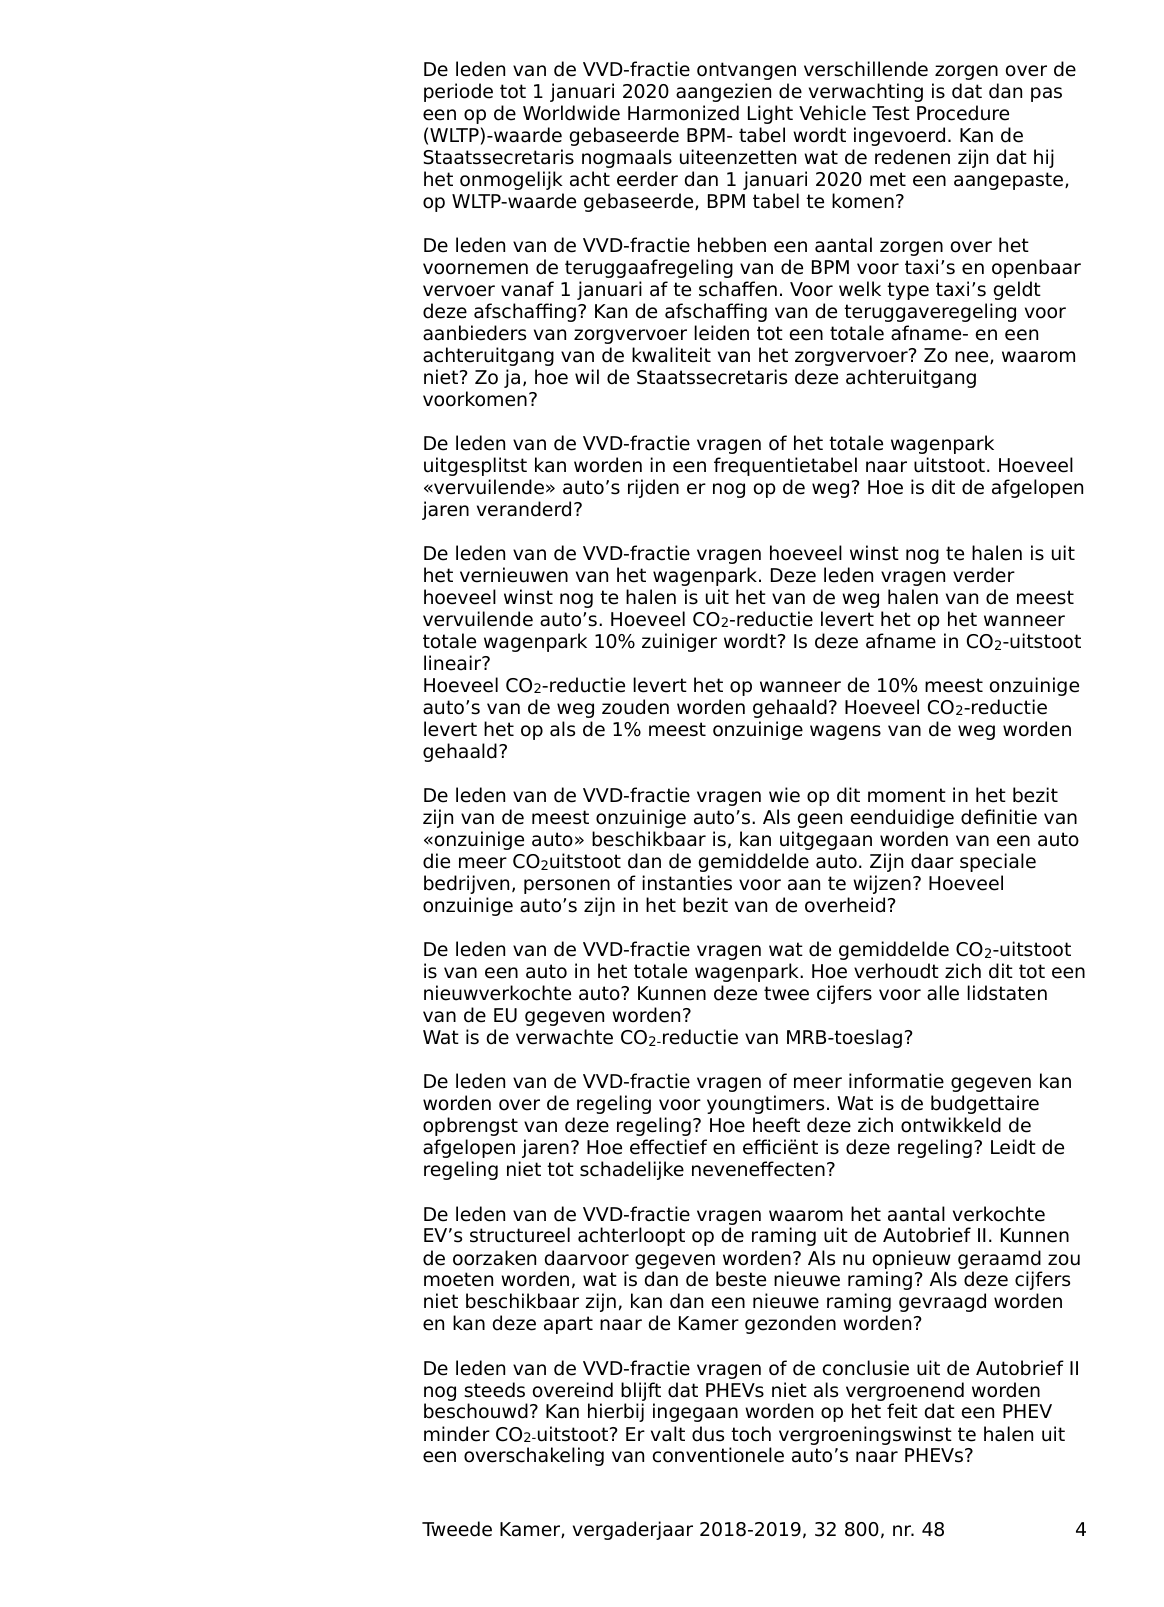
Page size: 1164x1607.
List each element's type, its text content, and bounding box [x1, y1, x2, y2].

text De leden van de VVD-fractie vragen of meer informatie gegeven kan worden over de regeling voor youngtimers. Wat is de budgettaire opbrengst van deze regeling? Hoe heeft deze zich ontwikkeld de afgelopen jaren? Hoe effectief en efficiënt is deze regeling? Leidt de regeling niet tot schadelijke neveneffecten? [422, 1071, 1087, 1181]
text De leden van de VVD-fractie vragen waarom het aantal verkochte EV’s structureel achterloopt op de raming uit de Autobrief II. Kunnen de oorzaken daarvoor gegeven worden? Als nu opnieuw geraamd zou moeten worden, wat is dan de beste nieuwe raming? Als deze cijfers niet beschikbaar zijn, kan dan een nieuwe raming gevraagd worden en kan deze apart naar de Kamer gezonden worden? [422, 1203, 1087, 1335]
text De leden van de VVD-fractie vragen of de conclusie uit de Autobrief II nog steeds overeind blijft dat PHEVs niet als vergroenend worden beschouwd? Kan hierbij ingegaan worden op het feit dat een PHEV minder CO2-uitstoot? Er valt dus toch vergroeningswinst te halen uit een overschakeling van conventionele auto’s naar PHEVs? [422, 1357, 1087, 1467]
text Hoeveel CO2-reductie levert het op wanneer de 10% meest onzuinige auto’s van de weg zouden worden gehaald? Hoeveel CO2-reductie levert het op als de 1% meest onzuinige wagens van de weg worden gehaald? [422, 675, 1087, 763]
text De leden van de VVD-fractie ontvangen verschillende zorgen over de periode tot 1 januari 2020 aangezien de verwachting is dat dan pas een op de Worldwide Harmonized Light Vehicle Test Procedure (WLTP)-waarde gebaseerde BPM- tabel wordt ingevoerd. Kan de Staatssecretaris nogmaals uiteenzetten wat de redenen zijn dat hij het onmogelijk acht eerder dan 1 januari 2020 met een aangepaste, op WLTP-waarde gebaseerde, BPM tabel te komen? [422, 59, 1087, 213]
text De leden van de VVD-fractie vragen of het totale wagenpark uitgesplitst kan worden in een frequentietabel naar uitstoot. Hoeveel «vervuilende» auto’s rijden er nog op de weg? Hoe is dit de afgelopen jaren veranderd? [422, 433, 1087, 521]
text De leden van de VVD-fractie vragen wat de gemiddelde CO2-uitstoot is van een auto in het totale wagenpark. Hoe verhoudt zich dit tot een nieuwverkochte auto? Kunnen deze twee cijfers voor alle lidstaten van de EU gegeven worden? [422, 939, 1087, 1027]
text De leden van de VVD-fractie hebben een aantal zorgen over het voornemen de teruggaafregeling van de BPM voor taxi’s en openbaar vervoer vanaf 1 januari af te schaffen. Voor welk type taxi’s geldt deze afschaffing? Kan de afschaffing van de teruggaveregeling voor aanbieders van zorgvervoer leiden tot een totale afname- en een achteruitgang van de kwaliteit van het zorgvervoer? Zo nee, waarom niet? Zo ja, hoe wil de Staatssecretaris deze achteruitgang voorkomen? [422, 235, 1087, 411]
text De leden van de VVD-fractie vragen wie op dit moment in het bezit zijn van de meest onzuinige auto’s. Als geen eenduidige definitie van «onzuinige auto» beschikbaar is, kan uitgegaan worden van een auto die meer CO2uitstoot dan de gemiddelde auto. Zijn daar speciale bedrijven, personen of instanties voor aan te wijzen? Hoeveel onzuinige auto’s zijn in het bezit van de overheid? [422, 785, 1087, 917]
text De leden van de VVD-fractie vragen hoeveel winst nog te halen is uit het vernieuwen van het wagenpark. Deze leden vragen verder hoeveel winst nog te halen is uit het van de weg halen van de meest vervuilende auto’s. Hoeveel CO2-reductie levert het op het wanneer totale wagenpark 10% zuiniger wordt? Is deze afname in CO2-uitstoot lineair? [422, 543, 1087, 675]
text Wat is de verwachte CO2-reductie van MRB-toeslag? [422, 1027, 1087, 1049]
